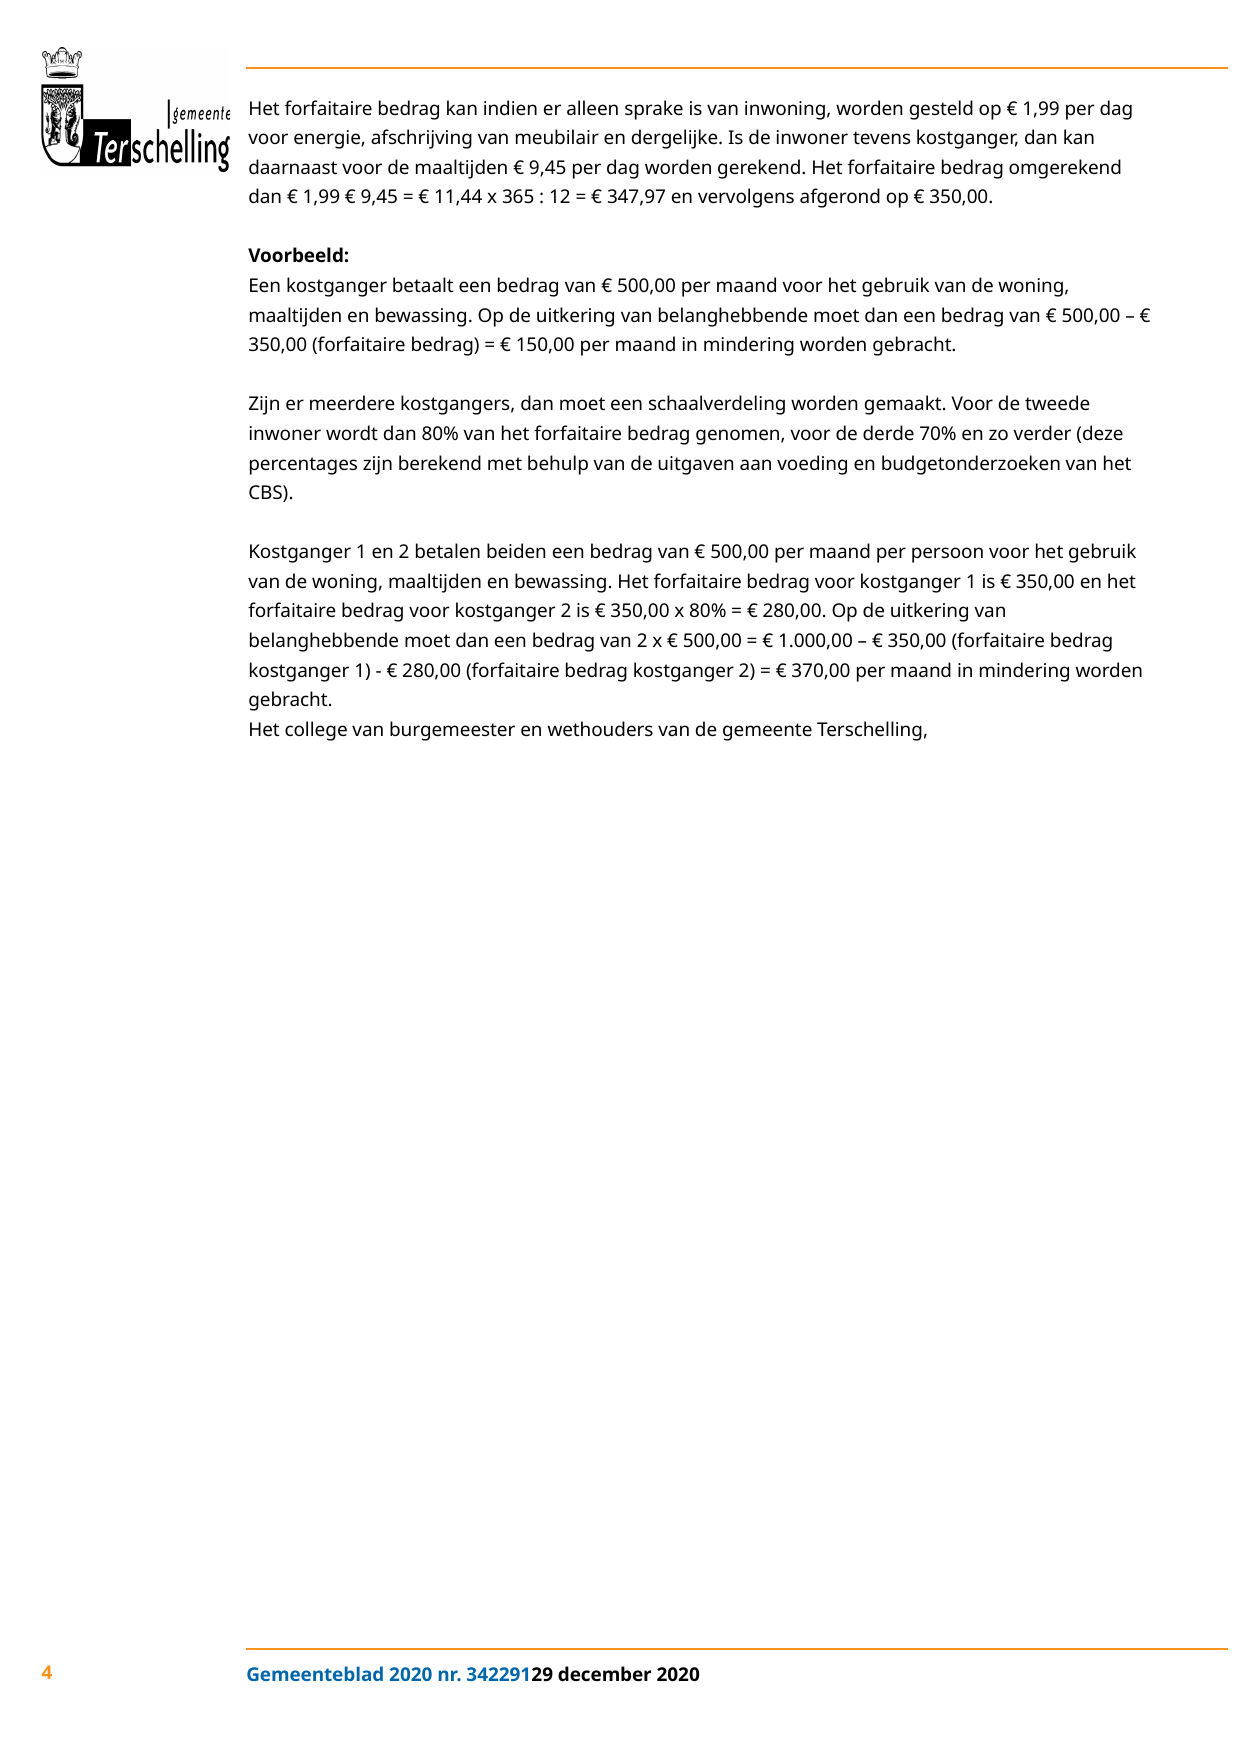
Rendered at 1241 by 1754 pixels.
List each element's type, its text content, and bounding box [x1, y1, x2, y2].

text Kostganger 1 en 2 betalen beiden een bedrag van € 500,00 per maand per persoon voor het gebruik van de woning, maaltijden en bewassing. Het forfaitaire bedrag voor kostganger 1 is € 350,00 en het forfaitaire bedrag voor kostganger 2 is € 350,00 x 80% = € 280,00. Op de uitkering van belanghebbende moet dan een bedrag van 2 x € 500,00 = € 1.000,00 – € 350,00 (forfaitaire bedrag kostganger 1) - € 280,00 (forfaitaire bedrag kostganger 2) = € 370,00 per maand in mindering worden gebracht. [248, 538, 1152, 712]
text Het college van burgemeester en wethouders van de gemeente Terschelling, [248, 716, 1152, 742]
text Zijn er meerdere kostgangers, dan moet een schaalverdeling worden gemaakt. Voor de tweede inwoner wordt dan 80% van het forfaitaire bedrag genomen, voor de derde 70% en zo verder (deze percentages zijn berekend met behulp van de uitgaven aan voeding en budgetonderzoeken van het CBS). [248, 391, 1152, 505]
text Voorbeeld: [248, 243, 1152, 268]
text Het forfaitaire bedrag kan indien er alleen sprake is van inwoning, worden gesteld op € 1,99 per dag voor energie, afschrijving van meubilair en dergelijke. Is de inwoner tevens kostganger, dan kan daarnaast voor de maaltijden € 9,45 per dag worden gerekend. Het forfaitaire bedrag omgerekend dan € 1,99 € 9,45 = € 11,44 x 365 : 12 = € 347,97 en vervolgens afgerond op € 350,00. [248, 95, 1152, 209]
picture [41, 47, 231, 172]
text Een kostganger betaalt een bedrag van € 500,00 per maand voor het gebruik van de woning, maaltijden en bewassing. Op de uitkering van belanghebbende moet dan een bedrag van € 500,00 – € 350,00 (forfaitaire bedrag) = € 150,00 per maand in mindering worden gebracht. [248, 272, 1152, 357]
